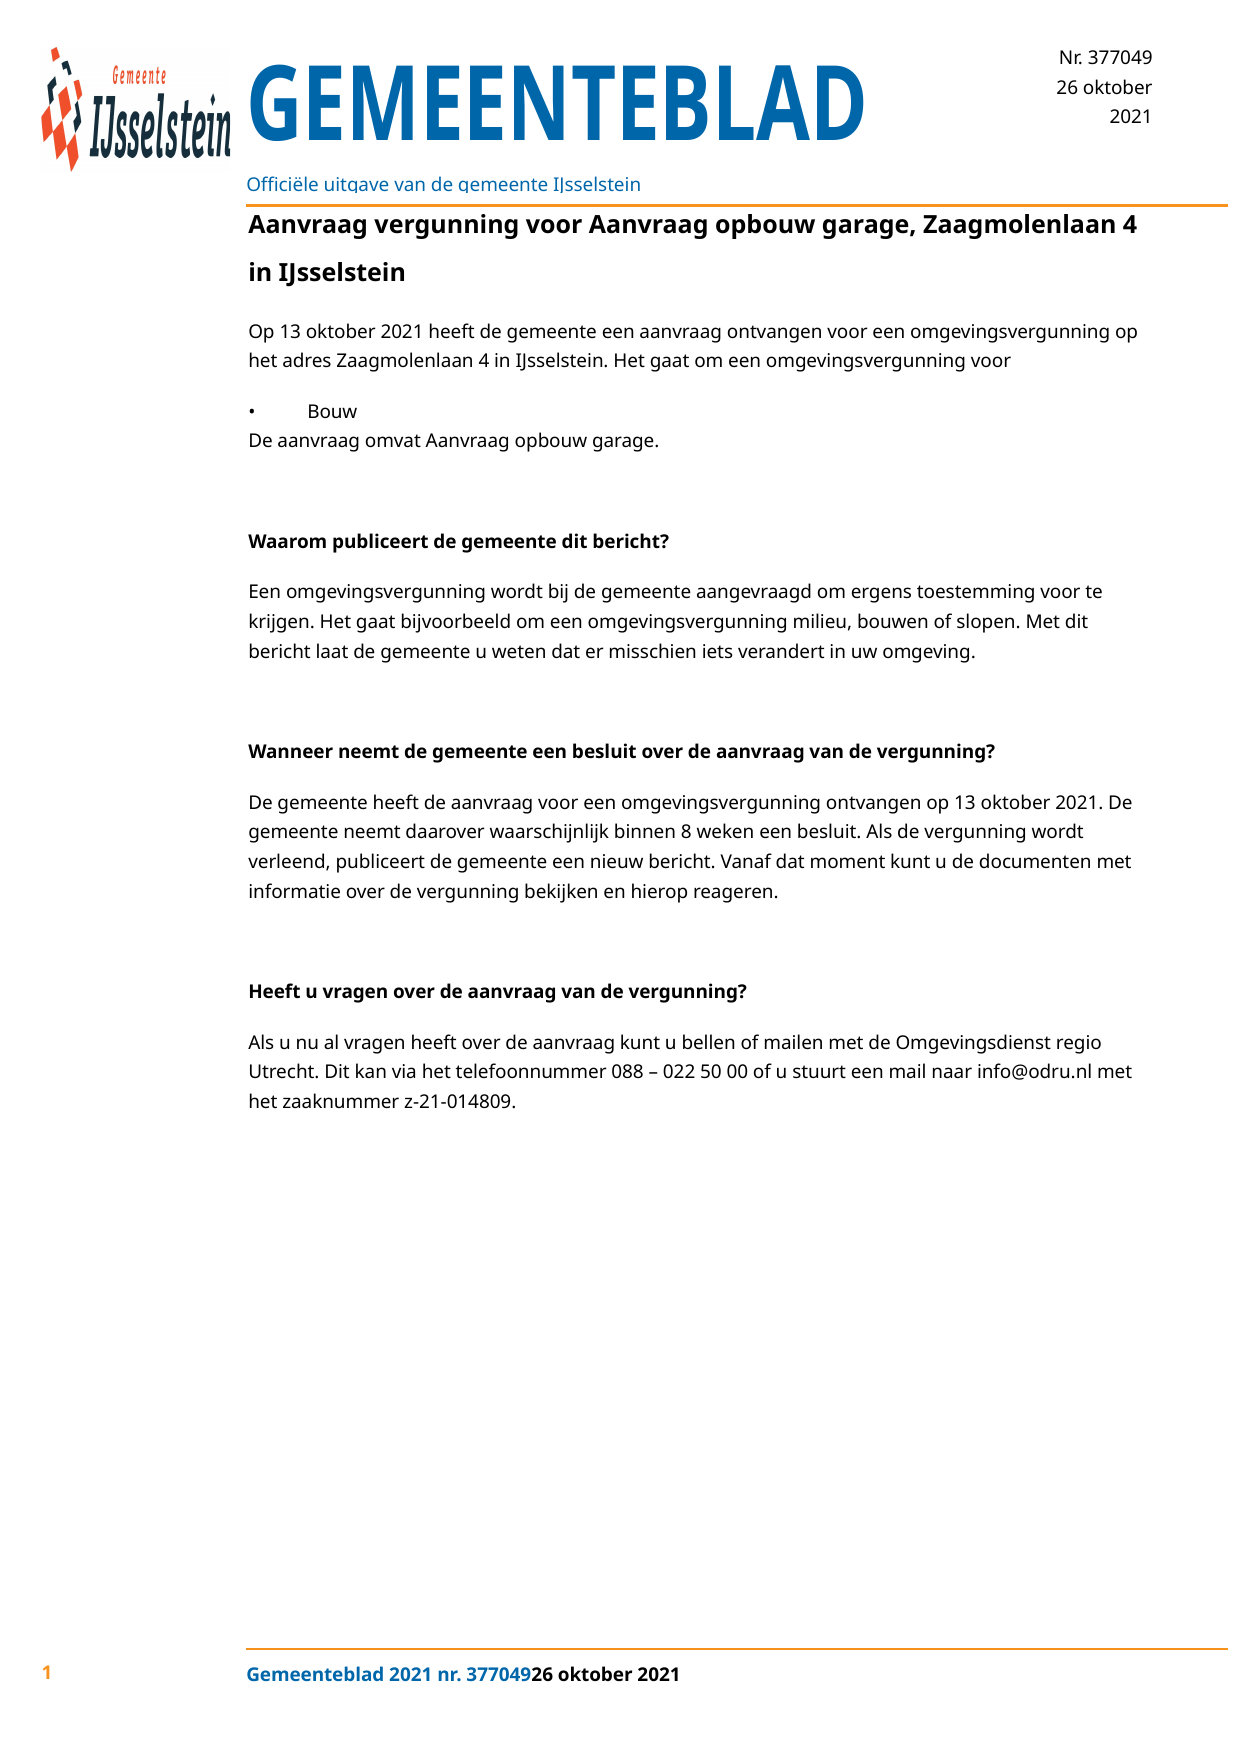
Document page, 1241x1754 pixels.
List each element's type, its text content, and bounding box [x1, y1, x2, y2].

text Op 13 oktober 2021 heeft de gemeente een aanvraag ontvangen voor een omgevingsvergunning op het adres Zaagmolenlaan 4 in IJsselstein. Het gaat om een omgevingsvergunning voor [248, 318, 1152, 373]
list Bouw [248, 398, 1152, 424]
text Waarom publiceert de gemeente dit bericht? [248, 528, 1152, 554]
text De gemeente heeft de aanvraag voor een omgevingsvergunning ontvangen op 13 oktober 2021. De gemeente neemt daarover waarschijnlijk binnen 8 weken een besluit. Als de vergunning wordt verleend, publiceert de gemeente een nieuw bericht. Vanaf dat moment kunt u de documenten met informatie over de vergunning bekijken en hierop reageren. [248, 789, 1152, 904]
text Wanneer neemt de gemeente een besluit over de aanvraag van de vergunning? [248, 739, 1152, 764]
text Heeft u vragen over de aanvraag van de vergunning? [248, 979, 1152, 1004]
text Als u nu al vragen heeft over de aanvraag kunt u bellen of mailen met de Omgevingsdienst regio Utrecht. Dit kan via het telefoonnummer 088 – 022 50 00 of u stuurt een mail naar info@odru.nl met het zaaknummer z-21-014809. [248, 1029, 1152, 1114]
text Aanvraag vergunning voor Aanvraag opbouw garage, Zaagmolenlaan 4 in IJsselstein [248, 207, 1152, 288]
picture [41, 47, 231, 172]
text De aanvraag omvat Aanvraag opbouw garage. [248, 427, 1152, 453]
text Een omgevingsvergunning wordt bij de gemeente aangevraagd om ergens toestemming voor te krijgen. Het gaat bijvoorbeeld om een omgevingsvergunning milieu, bouwen of slopen. Met dit bericht laat de gemeente u weten dat er misschien iets verandert in uw omgeving. [248, 579, 1152, 664]
